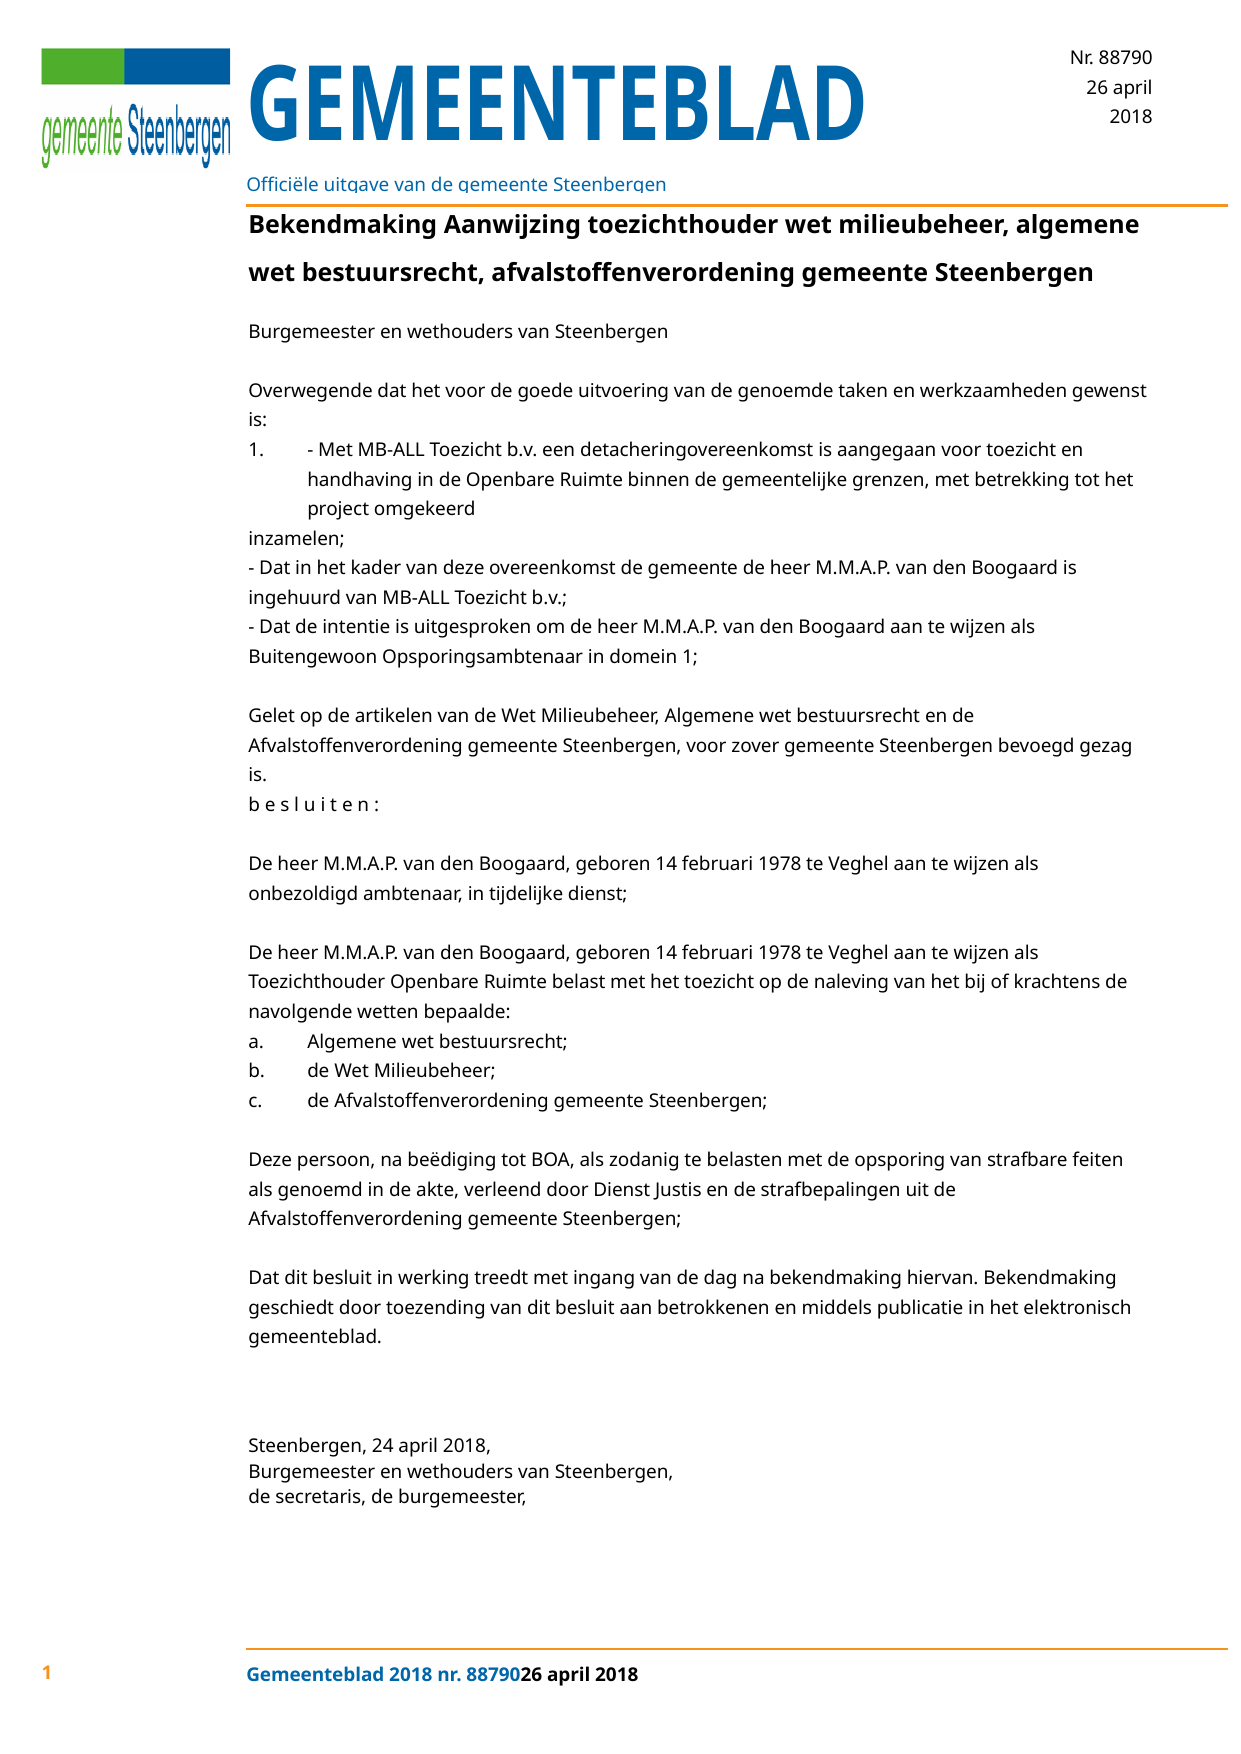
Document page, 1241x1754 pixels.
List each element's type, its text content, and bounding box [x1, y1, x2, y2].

picture [41, 47, 231, 172]
text inzamelen; [248, 525, 1152, 551]
text Bekendmaking Aanwijzing toezichthouder wet milieubeheer, algemene wet bestuursrecht, afvalstoffenverordening gemeente Steenbergen [248, 207, 1152, 288]
text Steenbergen, 24 april 2018, [248, 1432, 1152, 1458]
list de Afvalstoffenverordening gemeente Steenbergen; [248, 1087, 1152, 1113]
text Overwegende dat het voor de goede uitvoering van de genoemde taken en werkzaamheden gewenst is: [248, 377, 1152, 432]
text Burgemeester en wethouders van Steenbergen [248, 318, 1152, 344]
list de Wet Milieubeheer; [248, 1057, 1152, 1083]
text Burgemeester en wethouders van Steenbergen, [248, 1458, 1152, 1484]
text - Dat in het kader van deze overeenkomst de gemeente de heer M.M.A.P. van den Boogaard is ingehuurd van MB-ALL Toezicht b.v.; [248, 554, 1152, 610]
text de secretaris, de burgemeester, [248, 1484, 1152, 1509]
text - Dat de intentie is uitgesproken om de heer M.M.A.P. van den Boogaard aan te wijzen als Buitengewoon Opsporingsambtenaar in domein 1; [248, 614, 1152, 669]
list - Met MB-ALL Toezicht b.v. een detacheringovereenkomst is aangegaan voor toezicht en handhaving in de Openbare Ruimte binnen de gemeentelijke grenzen, met betrekking tot het project omgekeerd [248, 436, 1152, 521]
text Deze persoon, na beëdiging tot BOA, als zodanig te belasten met de opsporing van strafbare feiten als genoemd in de akte, verleend door Dienst Justis en de strafbepalingen uit de Afvalstoffenverordening gemeente Steenbergen; [248, 1146, 1152, 1231]
text De heer M.M.A.P. van den Boogaard, geboren 14 februari 1978 te Veghel aan te wijzen als Toezichthouder Openbare Ruimte belast met het toezicht op de naleving van het bij of krachtens de navolgende wetten bepaalde: [248, 939, 1152, 1024]
text Dat dit besluit in werking treedt met ingang van de dag na bekendmaking hiervan. Bekendmaking geschiedt door toezending van dit besluit aan betrokkenen en middels publicatie in het elektronisch gemeenteblad. [248, 1264, 1152, 1349]
text Gelet op de artikelen van de Wet Milieubeheer, Algemene wet bestuursrecht en de Afvalstoffenverordening gemeente Steenbergen, voor zover gemeente Steenbergen bevoegd gezag is. [248, 702, 1152, 787]
list Algemene wet bestuursrecht; [248, 1028, 1152, 1054]
text De heer M.M.A.P. van den Boogaard, geboren 14 februari 1978 te Veghel aan te wijzen als onbezoldigd ambtenaar, in tijdelijke dienst; [248, 850, 1152, 906]
text b e s l u i t e n : [248, 791, 1152, 817]
